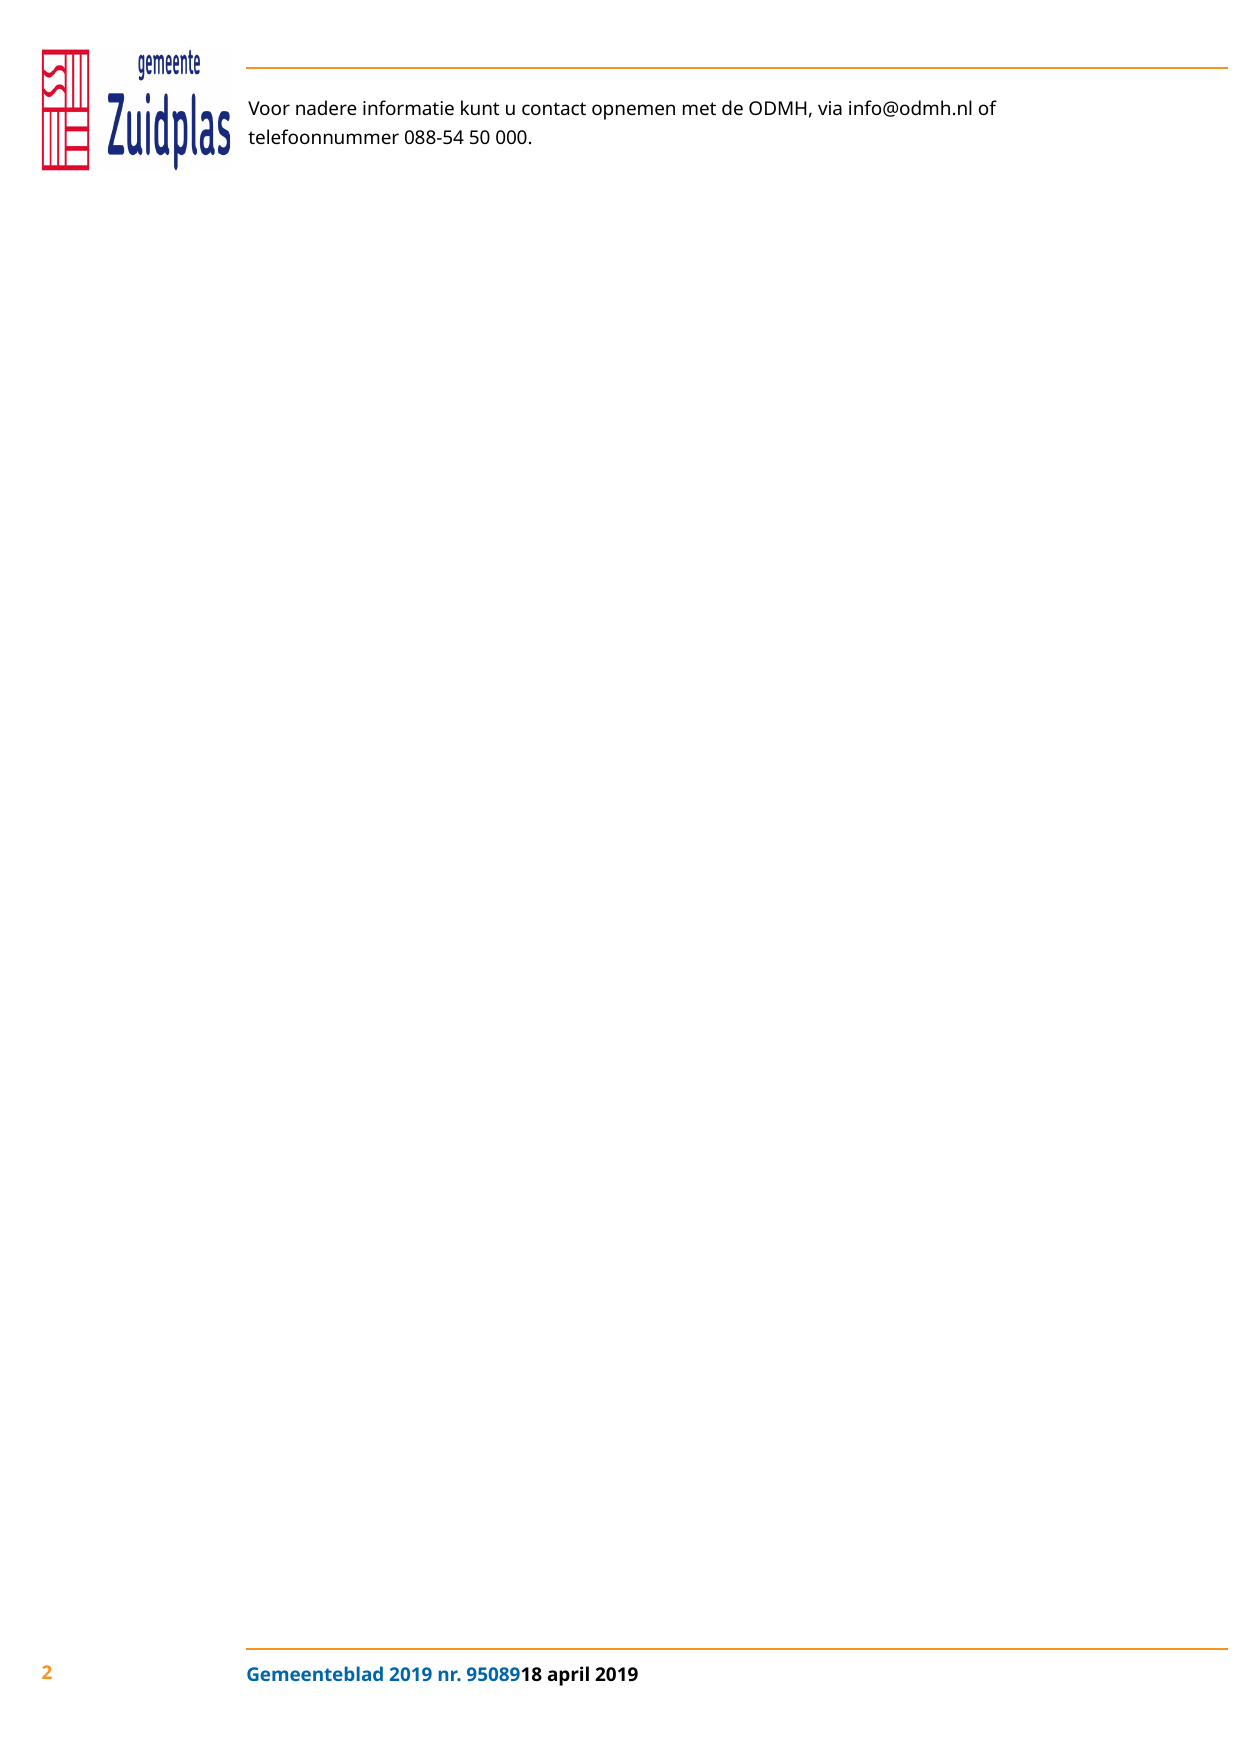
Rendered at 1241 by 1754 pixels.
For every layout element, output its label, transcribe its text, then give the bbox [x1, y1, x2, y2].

text Voor nadere informatie kunt u contact opnemen met de ODMH, via info@odmh.nl of telefoonnummer 088-54 50 000. [248, 95, 1152, 150]
picture [41, 47, 231, 172]
